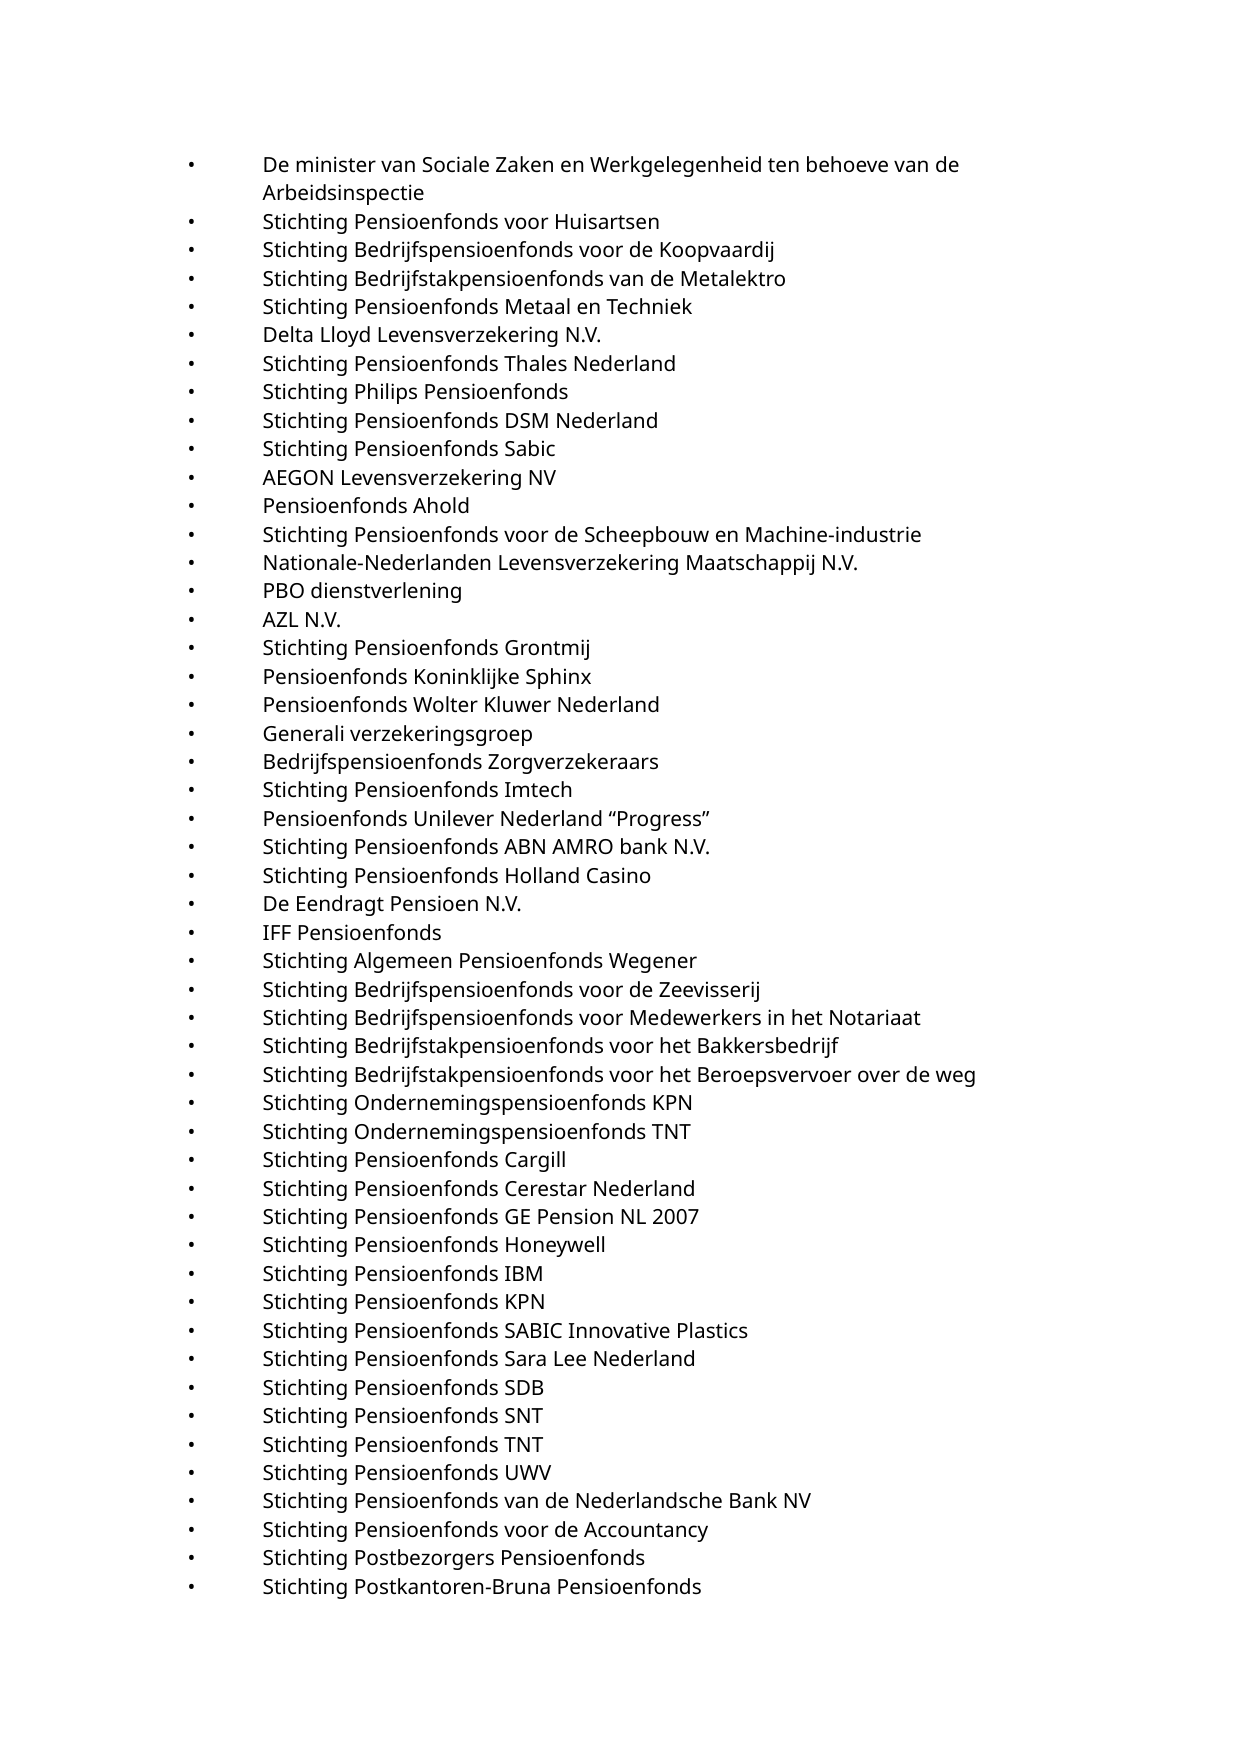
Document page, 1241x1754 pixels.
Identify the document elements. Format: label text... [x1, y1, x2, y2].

list Stichting Pensioenfonds SDB [187, 1373, 1053, 1401]
list Stichting Pensioenfonds van de Nederlandsche Bank NV [187, 1487, 1053, 1515]
list Stichting Philips Pensioenfonds [187, 377, 1053, 406]
list Stichting Pensioenfonds SNT [187, 1401, 1053, 1430]
list Stichting Pensioenfonds voor de Accountancy [187, 1515, 1053, 1543]
list PBO dienstverlening [187, 577, 1053, 605]
list Stichting Bedrijfspensioenfonds voor de Zeevisserij [187, 975, 1053, 1003]
list Stichting Bedrijfspensioenfonds voor Medewerkers in het Notariaat [187, 1003, 1053, 1032]
list Stichting Pensioenfonds Thales Nederland [187, 349, 1053, 377]
list Stichting Pensioenfonds SABIC Innovative Plastics [187, 1316, 1053, 1344]
list Pensioenfonds Koninklijke Sphinx [187, 662, 1053, 690]
list Stichting Bedrijfstakpensioenfonds voor het Beroepsvervoer over de weg [187, 1060, 1053, 1088]
list Pensioenfonds Wolter Kluwer Nederland [187, 690, 1053, 719]
list De minister van Sociale Zaken en Werkgelegenheid ten behoeve van de Arbeidsinspectie [187, 150, 1053, 207]
list Stichting Bedrijfspensioenfonds voor de Koopvaardij [187, 235, 1053, 264]
list Stichting Ondernemingspensioenfonds KPN [187, 1088, 1053, 1117]
list Stichting Bedrijfstakpensioenfonds voor het Bakkersbedrijf [187, 1032, 1053, 1060]
list Stichting Bedrijfstakpensioenfonds van de Metalektro [187, 264, 1053, 292]
list Stichting Pensioenfonds UWV [187, 1458, 1053, 1487]
list Stichting Pensioenfonds Metaal en Techniek [187, 292, 1053, 321]
list Nationale-Nederlanden Levensverzekering Maatschappij N.V. [187, 548, 1053, 577]
list De Eendragt Pensioen N.V. [187, 889, 1053, 918]
list Stichting Pensioenfonds DSM Nederland [187, 406, 1053, 434]
list Stichting Pensioenfonds KPN [187, 1287, 1053, 1316]
list Stichting Pensioenfonds voor Huisartsen [187, 207, 1053, 235]
list Stichting Pensioenfonds Honeywell [187, 1231, 1053, 1259]
list Stichting Pensioenfonds Cerestar Nederland [187, 1174, 1053, 1202]
list Stichting Pensioenfonds TNT [187, 1430, 1053, 1458]
list Stichting Pensioenfonds Sabic [187, 434, 1053, 463]
list Pensioenfonds Unilever Nederland “Progress” [187, 804, 1053, 832]
list Stichting Pensioenfonds ABN AMRO bank N.V. [187, 832, 1053, 861]
list Stichting Pensioenfonds Sara Lee Nederland [187, 1344, 1053, 1373]
list Generali verzekeringsgroep [187, 719, 1053, 747]
list IFF Pensioenfonds [187, 918, 1053, 946]
list Stichting Pensioenfonds Cargill [187, 1145, 1053, 1174]
list Stichting Pensioenfonds Holland Casino [187, 861, 1053, 889]
list Stichting Postkantoren-Bruna Pensioenfonds [187, 1572, 1053, 1600]
list Stichting Ondernemingspensioenfonds TNT [187, 1117, 1053, 1145]
list Stichting Pensioenfonds voor de Scheepbouw en Machine-industrie [187, 520, 1053, 548]
list AZL N.V. [187, 605, 1053, 633]
list Stichting Pensioenfonds GE Pension NL 2007 [187, 1202, 1053, 1231]
list AEGON Levensverzekering NV [187, 463, 1053, 491]
list Delta Lloyd Levensverzekering N.V. [187, 321, 1053, 349]
list Stichting Pensioenfonds Grontmij [187, 633, 1053, 662]
list Stichting Pensioenfonds Imtech [187, 776, 1053, 804]
list Stichting Postbezorgers Pensioenfonds [187, 1543, 1053, 1572]
list Stichting Pensioenfonds IBM [187, 1259, 1053, 1287]
list Stichting Algemeen Pensioenfonds Wegener [187, 946, 1053, 975]
list Pensioenfonds Ahold [187, 491, 1053, 520]
list Bedrijfspensioenfonds Zorgverzekeraars [187, 747, 1053, 776]
